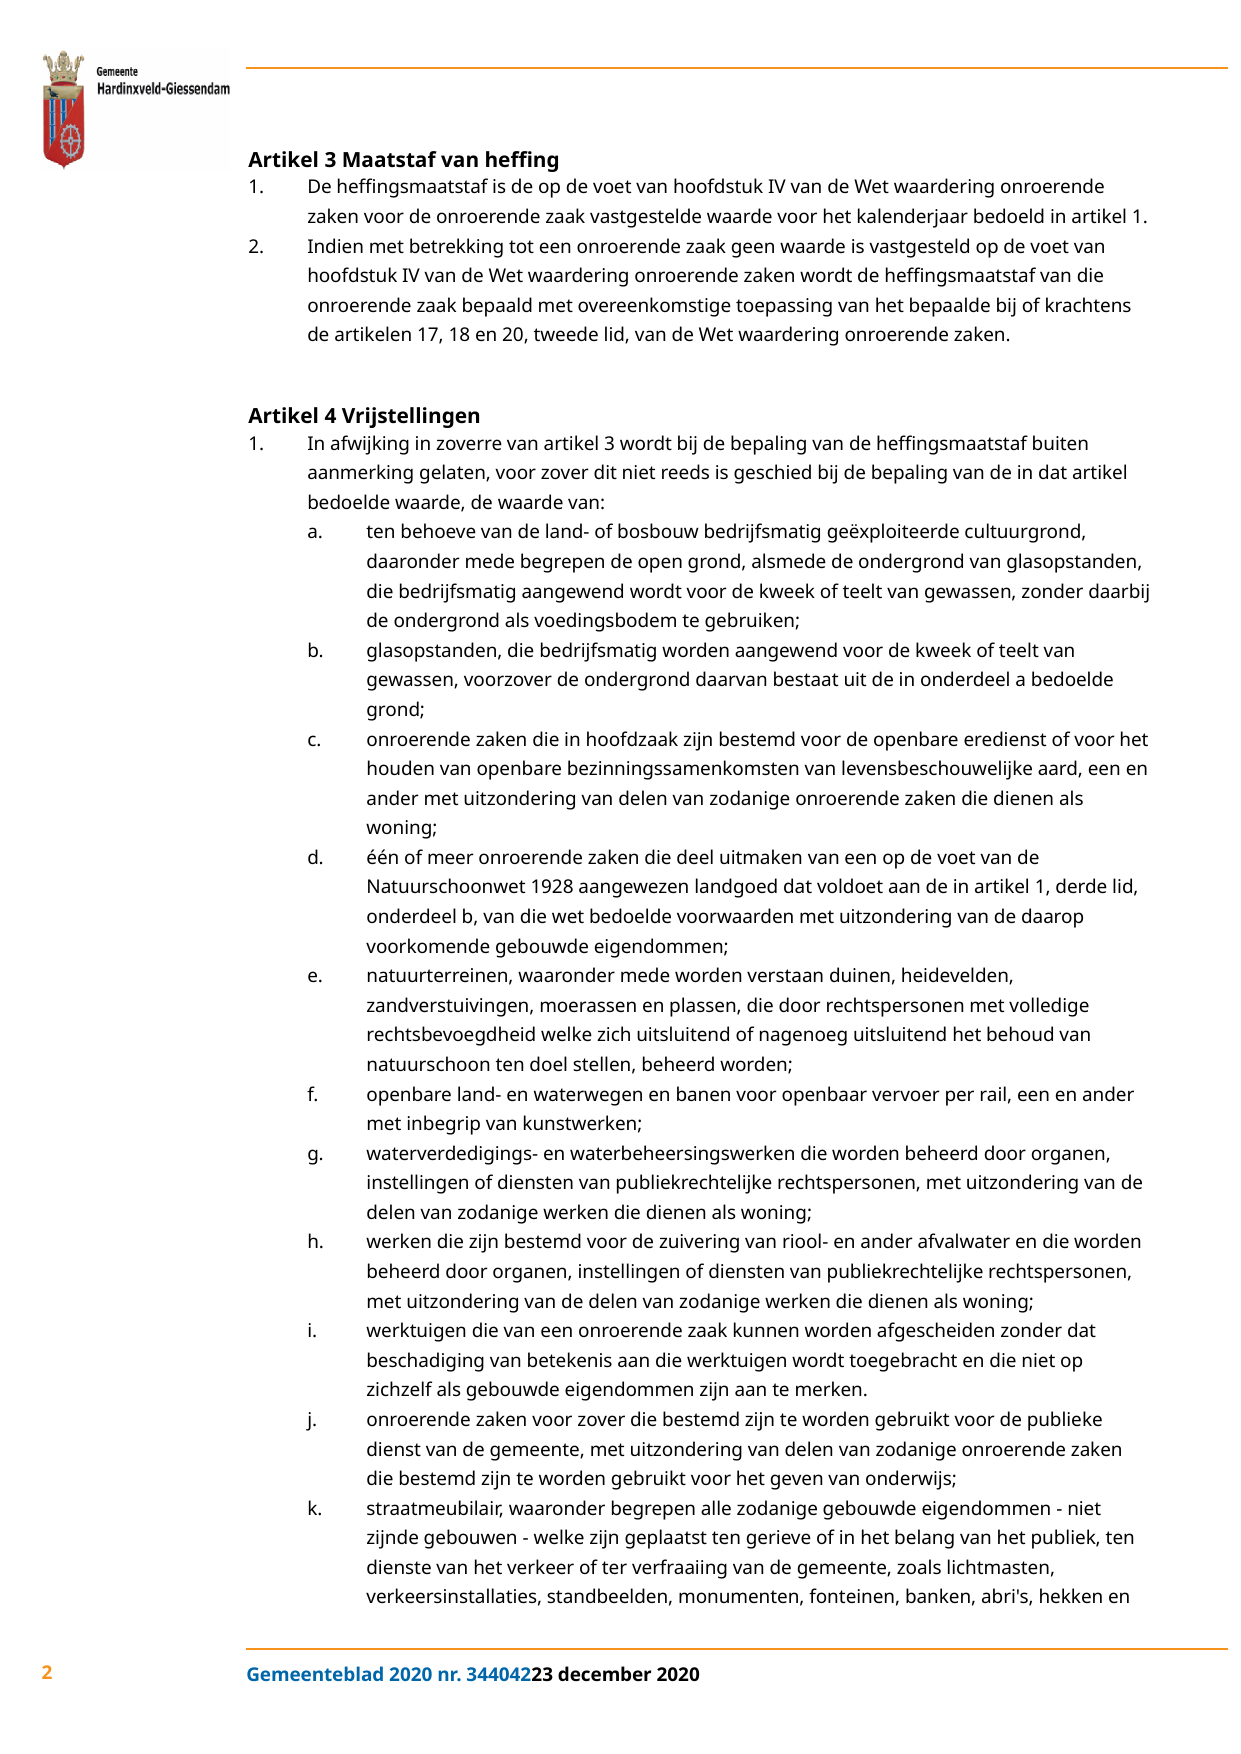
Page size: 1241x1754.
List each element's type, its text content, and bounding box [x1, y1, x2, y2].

list werken die zijn bestemd voor de zuivering van riool- en ander afvalwater en die worden beheerd door organen, instellingen of diensten van publiekrechtelijke rechtspersonen, met uitzondering van de delen van zodanige werken die dienen als woning; [307, 1229, 1152, 1314]
picture [41, 47, 231, 172]
list één of meer onroerende zaken die deel uitmaken van een op de voet van de Natuurschoonwet 1928 aangewezen landgoed dat voldoet aan de in artikel 1, derde lid, onderdeel b, van die wet bedoelde voorwaarden met uitzondering van de daarop voorkomende gebouwde eigendommen; [307, 844, 1152, 959]
text Artikel 4 Vrijstellingen [248, 402, 1152, 430]
list ten behoeve van de land- of bosbouw bedrijfsmatig geëxploiteerde cultuurgrond, daaronder mede begrepen de open grond, alsmede de ondergrond van glasopstanden, die bedrijfsmatig aangewend wordt voor de kweek of teelt van gewassen, zonder daarbij de ondergrond als voedingsbodem te gebruiken; [307, 519, 1152, 633]
list onroerende zaken voor zover die bestemd zijn te worden gebruikt voor de publieke dienst van de gemeente, met uitzondering van delen van zodanige onroerende zaken die bestemd zijn te worden gebruikt voor het geven van onderwijs; [307, 1406, 1152, 1491]
list Indien met betrekking tot een onroerende zaak geen waarde is vastgesteld op de voet van hoofdstuk IV van de Wet waardering onroerende zaken wordt de heffingsmaatstaf van die onroerende zaak bepaald met overeenkomstige toepassing van het bepaalde bij of krachtens de artikelen 17, 18 en 20, tweede lid, van de Wet waardering onroerende zaken. [248, 233, 1152, 347]
list natuurterreinen, waaronder mede worden verstaan duinen, heidevelden, zandverstuivingen, moerassen en plassen, die door rechtspersonen met volledige rechtsbevoegdheid welke zich uitsluitend of nagenoeg uitsluitend het behoud van natuurschoon ten doel stellen, beheerd worden; [307, 962, 1152, 1077]
list straatmeubilair, waaronder begrepen alle zodanige gebouwde eigendommen - niet zijnde gebouwen - welke zijn geplaatst ten gerieve of in het belang van het publiek, ten dienste van het verkeer of ter verfraaiing van de gemeente, zoals lichtmasten, verkeersinstallaties, standbeelden, monumenten, fonteinen, banken, abri's, hekken en [307, 1495, 1152, 1609]
text Artikel 3 Maatstaf van heffing [248, 145, 1152, 174]
list In afwijking in zoverre van artikel 3 wordt bij de bepaling van de heffingsmaatstaf buiten aanmerking gelaten, voor zover dit niet reeds is geschied bij de bepaling van de in dat artikel bedoelde waarde, de waarde van: [248, 430, 1152, 515]
list openbare land- en waterwegen en banen voor openbaar vervoer per rail, een en ander met inbegrip van kunstwerken; [307, 1081, 1152, 1136]
list onroerende zaken die in hoofdzaak zijn bestemd voor de openbare eredienst of voor het houden van openbare bezinningssamenkomsten van levensbeschouwelijke aard, een en ander met uitzondering van delen van zodanige onroerende zaken die dienen als woning; [307, 726, 1152, 840]
list De heffingsmaatstaf is de op de voet van hoofdstuk IV van de Wet waardering onroerende zaken voor de onroerende zaak vastgestelde waarde voor het kalenderjaar bedoeld in artikel 1. [248, 174, 1152, 229]
list glasopstanden, die bedrijfsmatig worden aangewend voor de kweek of teelt van gewassen, voorzover de ondergrond daarvan bestaat uit de in onderdeel a bedoelde grond; [307, 637, 1152, 722]
list werktuigen die van een onroerende zaak kunnen worden afgescheiden zonder dat beschadiging van betekenis aan die werktuigen wordt toegebracht en die niet op zichzelf als gebouwde eigendommen zijn aan te merken. [307, 1317, 1152, 1402]
list waterverdedigings- en waterbeheersingswerken die worden beheerd door organen, instellingen of diensten van publiekrechtelijke rechtspersonen, met uitzondering van de delen van zodanige werken die dienen als woning; [307, 1140, 1152, 1225]
